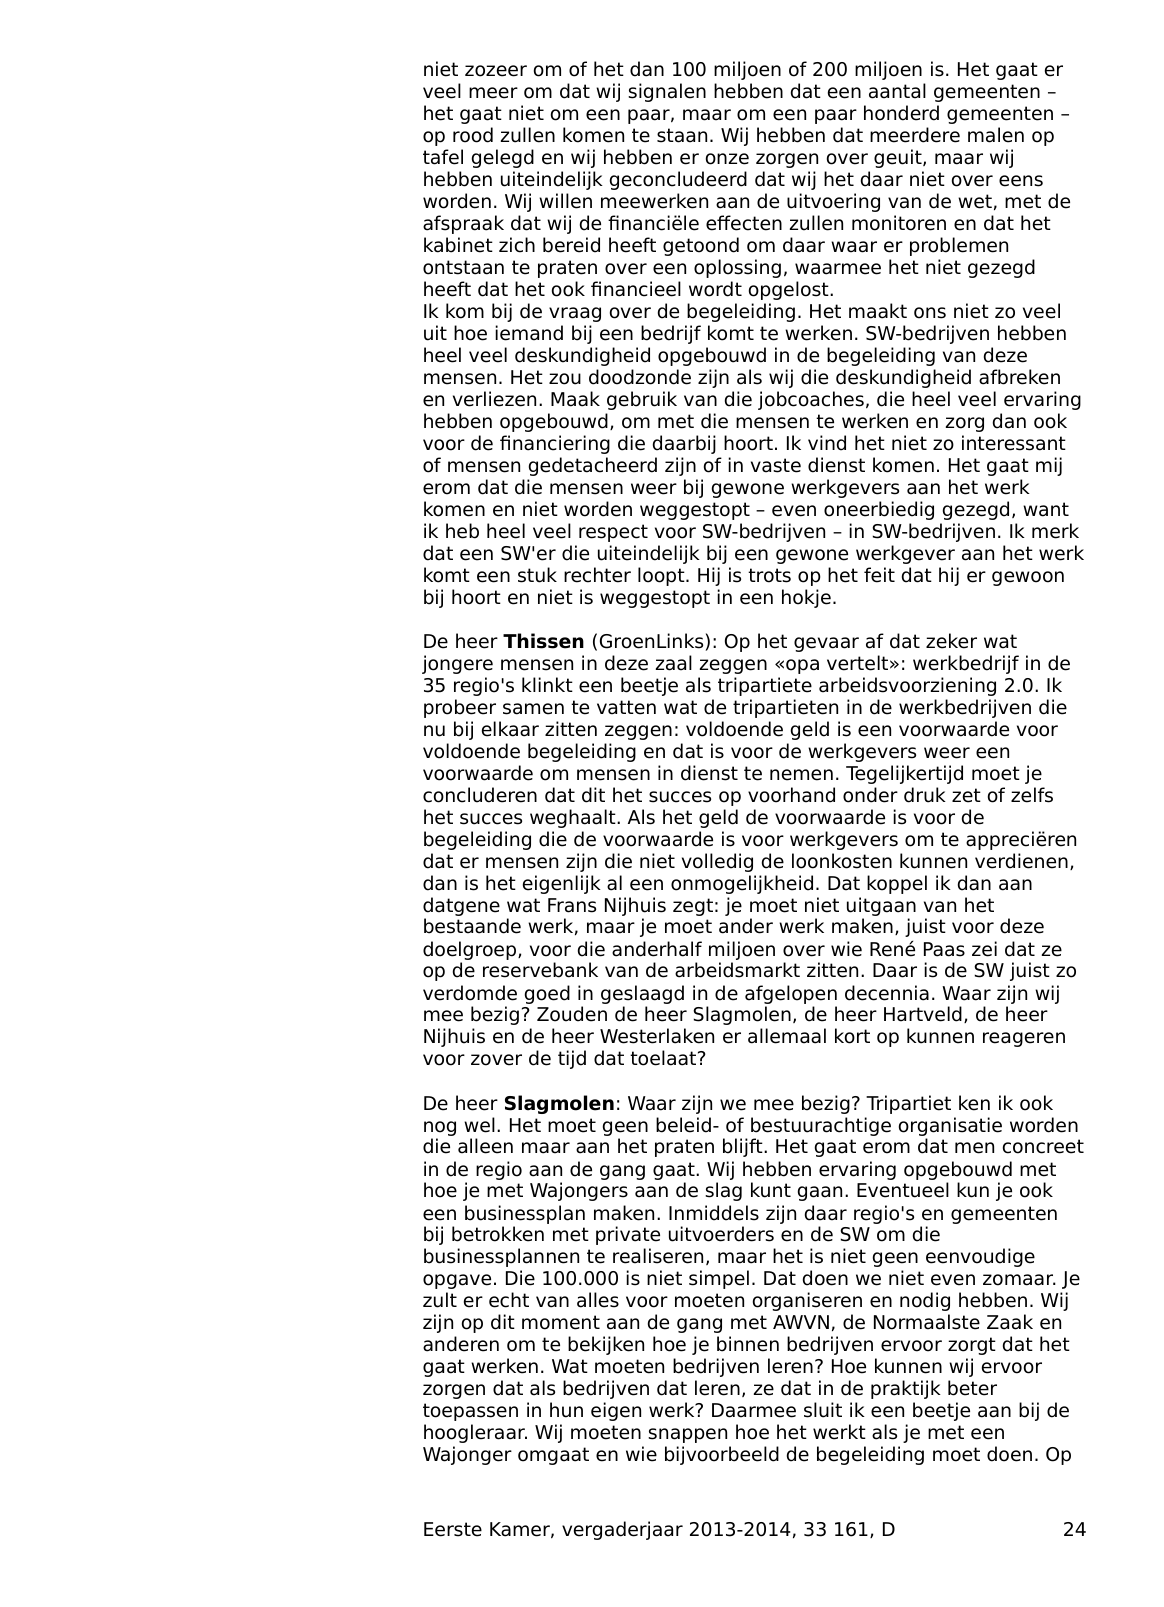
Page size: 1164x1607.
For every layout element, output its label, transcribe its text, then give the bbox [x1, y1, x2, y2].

text Ik kom bij de vraag over de begeleiding. Het maakt ons niet zo veel uit hoe iemand bij een bedrijf komt te werken. SW-bedrijven hebben heel veel deskundigheid opgebouwd in de begeleiding van deze mensen. Het zou doodzonde zijn als wij die deskundigheid afbreken en verliezen. Maak gebruik van die jobcoaches, die heel veel ervaring hebben opgebouwd, om met die mensen te werken en zorg dan ook voor de financiering die daarbij hoort. Ik vind het niet zo interessant of mensen gedetacheerd zijn of in vaste dienst komen. Het gaat mij erom dat die mensen weer bij gewone werkgevers aan het werk komen en niet worden weggestopt – even oneerbiedig gezegd, want ik heb heel veel respect voor SW-bedrijven – in SW-bedrijven. Ik merk dat een SW'er die uiteindelijk bij een gewone werkgever aan het werk komt een stuk rechter loopt. Hij is trots op het feit dat hij er gewoon bij hoort en niet is weggestopt in een hokje. [422, 301, 1087, 608]
text niet zozeer om of het dan 100 miljoen of 200 miljoen is. Het gaat er veel meer om dat wij signalen hebben dat een aantal gemeenten – het gaat niet om een paar, maar om een paar honderd gemeenten – op rood zullen komen te staan. Wij hebben dat meerdere malen op tafel gelegd en wij hebben er onze zorgen over geuit, maar wij hebben uiteindelijk geconcludeerd dat wij het daar niet over eens worden. Wij willen meewerken aan de uitvoering van de wet, met de afspraak dat wij de financiële effecten zullen monitoren en dat het kabinet zich bereid heeft getoond om daar waar er problemen ontstaan te praten over een oplossing, waarmee het niet gezegd heeft dat het ook financieel wordt opgelost. [422, 59, 1087, 301]
text De heer Thissen (GroenLinks): Op het gevaar af dat zeker wat jongere mensen in deze zaal zeggen «opa vertelt»: werkbedrijf in de 35 regio's klinkt een beetje als tripartiete arbeidsvoorziening 2.0. Ik probeer samen te vatten wat de tripartieten in de werkbedrijven die nu bij elkaar zitten zeggen: voldoende geld is een voorwaarde voor voldoende begeleiding en dat is voor de werkgevers weer een voorwaarde om mensen in dienst te nemen. Tegelijkertijd moet je concluderen dat dit het succes op voorhand onder druk zet of zelfs het succes weghaalt. Als het geld de voorwaarde is voor de begeleiding die de voorwaarde is voor werkgevers om te appreciëren dat er mensen zijn die niet volledig de loonkosten kunnen verdienen, dan is het eigenlijk al een onmogelijkheid. Dat koppel ik dan aan datgene wat Frans Nijhuis zegt: je moet niet uitgaan van het bestaande werk, maar je moet ander werk maken, juist voor deze doelgroep, voor die anderhalf miljoen over wie René Paas zei dat ze op de reservebank van de arbeidsmarkt zitten. Daar is de SW juist zo verdomde goed in geslaagd in de afgelopen decennia. Waar zijn wij mee bezig? Zouden de heer Slagmolen, de heer Hartveld, de heer Nijhuis en de heer Westerlaken er allemaal kort op kunnen reageren voor zover de tijd dat toelaat? [422, 631, 1087, 1070]
text De heer Slagmolen: Waar zijn we mee bezig? Tripartiet ken ik ook nog wel. Het moet geen beleid- of bestuurachtige organisatie worden die alleen maar aan het praten blijft. Het gaat erom dat men concreet in de regio aan de gang gaat. Wij hebben ervaring opgebouwd met hoe je met Wajongers aan de slag kunt gaan. Eventueel kun je ook een businessplan maken. Inmiddels zijn daar regio's en gemeenten bij betrokken met private uitvoerders en de SW om die businessplannen te realiseren, maar het is niet geen eenvoudige opgave. Die 100.000 is niet simpel. Dat doen we niet even zomaar. Je zult er echt van alles voor moeten organiseren en nodig hebben. Wij zijn op dit moment aan de gang met AWVN, de Normaalste Zaak en anderen om te bekijken hoe je binnen bedrijven ervoor zorgt dat het gaat werken. Wat moeten bedrijven leren? Hoe kunnen wij ervoor zorgen dat als bedrijven dat leren, ze dat in de praktijk beter toepassen in hun eigen werk? Daarmee sluit ik een beetje aan bij de hoogleraar. Wij moeten snappen hoe het werkt als je met een Wajonger omgaat en wie bijvoorbeeld de begeleiding moet doen. Op [422, 1092, 1087, 1466]
